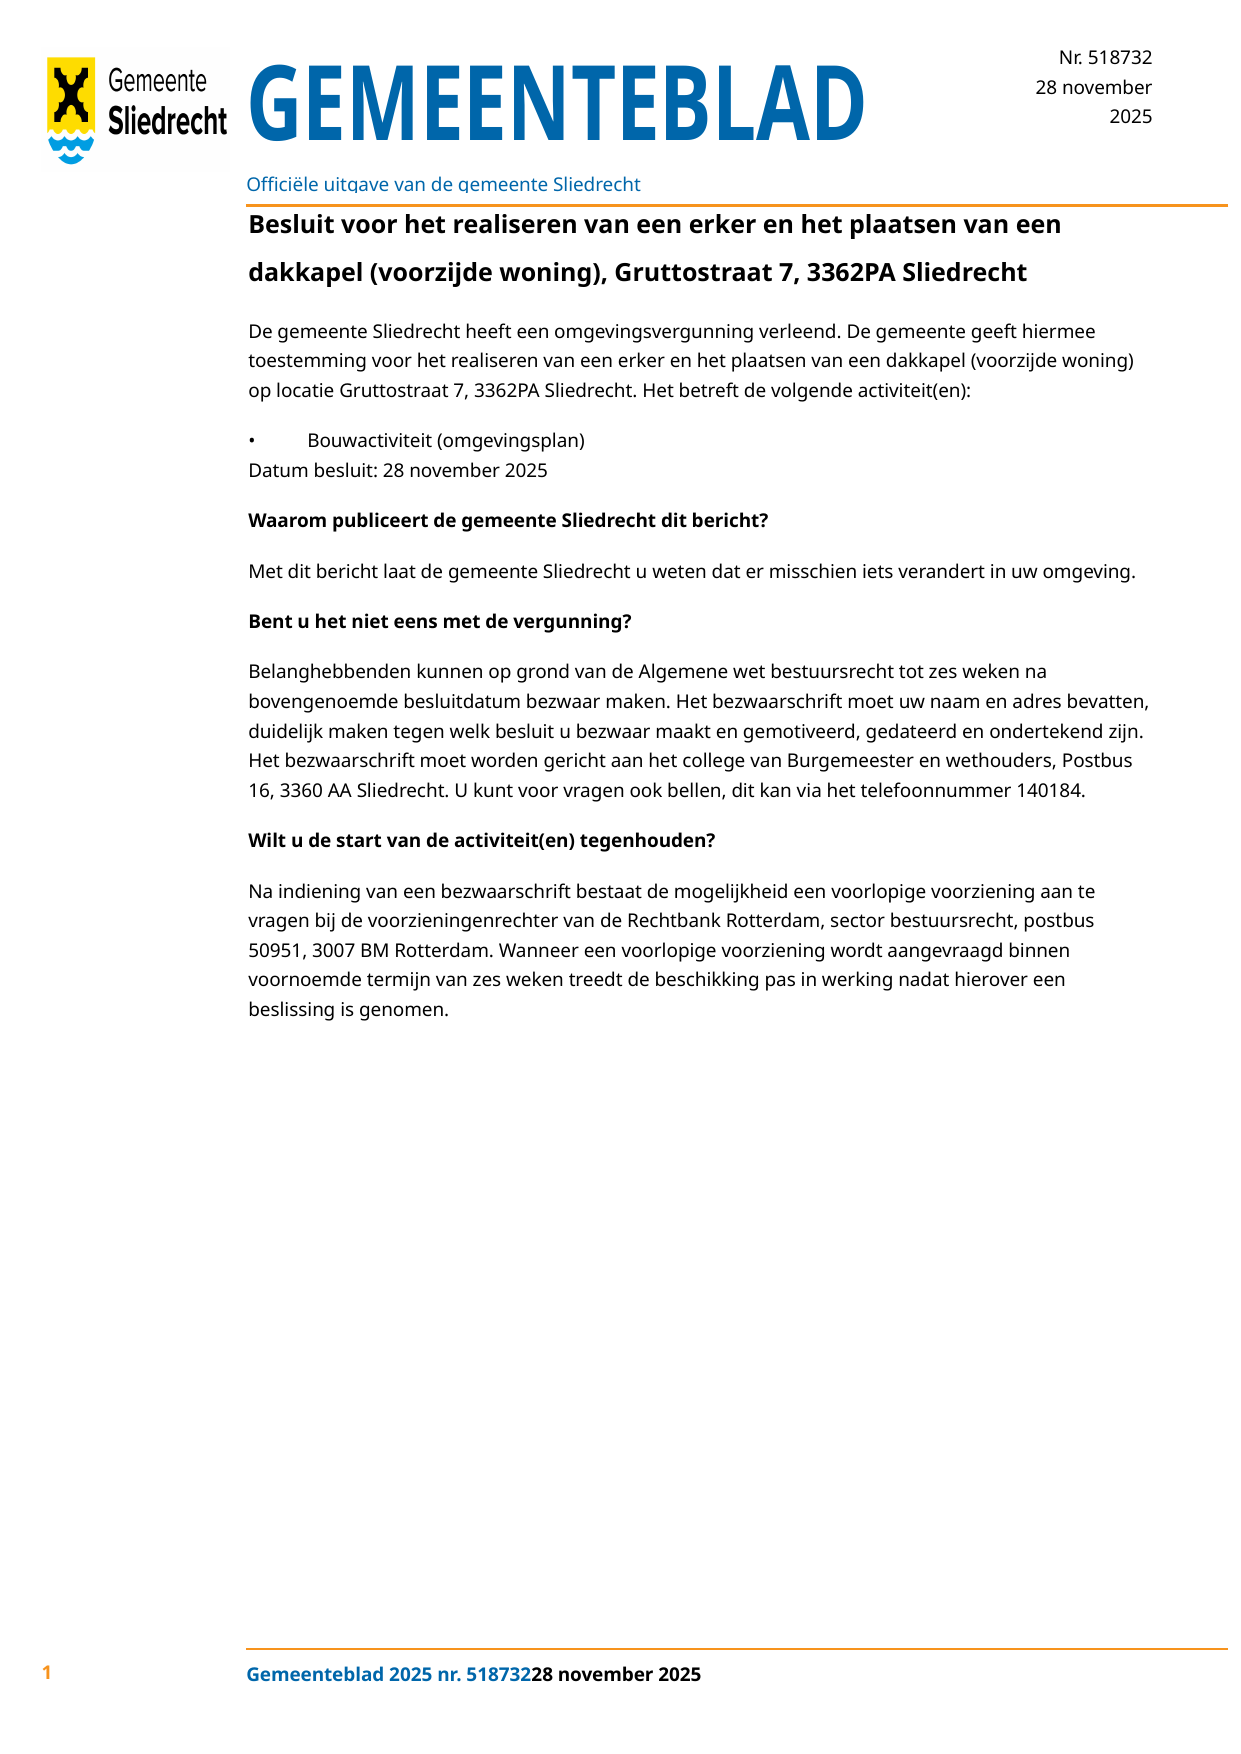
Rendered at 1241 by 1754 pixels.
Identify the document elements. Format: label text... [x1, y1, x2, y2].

text Waarom publiceert de gemeente Sliedrecht dit bericht? [248, 507, 1152, 533]
text Bent u het niet eens met de vergunning? [248, 608, 1152, 634]
text De gemeente Sliedrecht heeft een omgevingsvergunning verleend. De gemeente geeft hiermee toestemming voor het realiseren van een erker en het plaatsen van een dakkapel (voorzijde woning) op locatie Gruttostraat 7, 3362PA Sliedrecht. Het betreft de volgende activiteit(en): [248, 318, 1152, 403]
text Belanghebbenden kunnen op grond van de Algemene wet bestuursrecht tot zes weken na bovengenoemde besluitdatum bezwaar maken. Het bezwaarschrift moet uw naam en adres bevatten, duidelijk maken tegen welk besluit u bezwaar maakt en gemotiveerd, gedateerd en ondertekend zijn. Het bezwaarschrift moet worden gericht aan het college van Burgemeester en wethouders, Postbus 16, 3360 AA Sliedrecht. U kunt voor vragen ook bellen, dit kan via het telefoonnummer 140184. [248, 659, 1152, 803]
text Wilt u de start van de activiteit(en) tegenhouden? [248, 827, 1152, 853]
list Bouwactiviteit (omgevingsplan) [248, 427, 1152, 453]
text Datum besluit: 28 november 2025 [248, 457, 1152, 483]
text Besluit voor het realiseren van een erker en het plaatsen van een dakkapel (voorzijde woning), Gruttostraat 7, 3362PA Sliedrecht [248, 207, 1152, 288]
text Na indiening van een bezwaarschrift bestaat de mogelijkheid een voorlopige voorziening aan te vragen bij de voorzieningenrechter van de Rechtbank Rotterdam, sector bestuursrecht, postbus 50951, 3007 BM Rotterdam. Wanneer een voorlopige voorziening wordt aangevraagd binnen voornoemde termijn van zes weken treedt de beschikking pas in werking nadat hierover een beslissing is genomen. [248, 878, 1152, 1022]
picture [41, 47, 231, 172]
text Met dit bericht laat de gemeente Sliedrecht u weten dat er misschien iets verandert in uw omgeving. [248, 558, 1152, 584]
